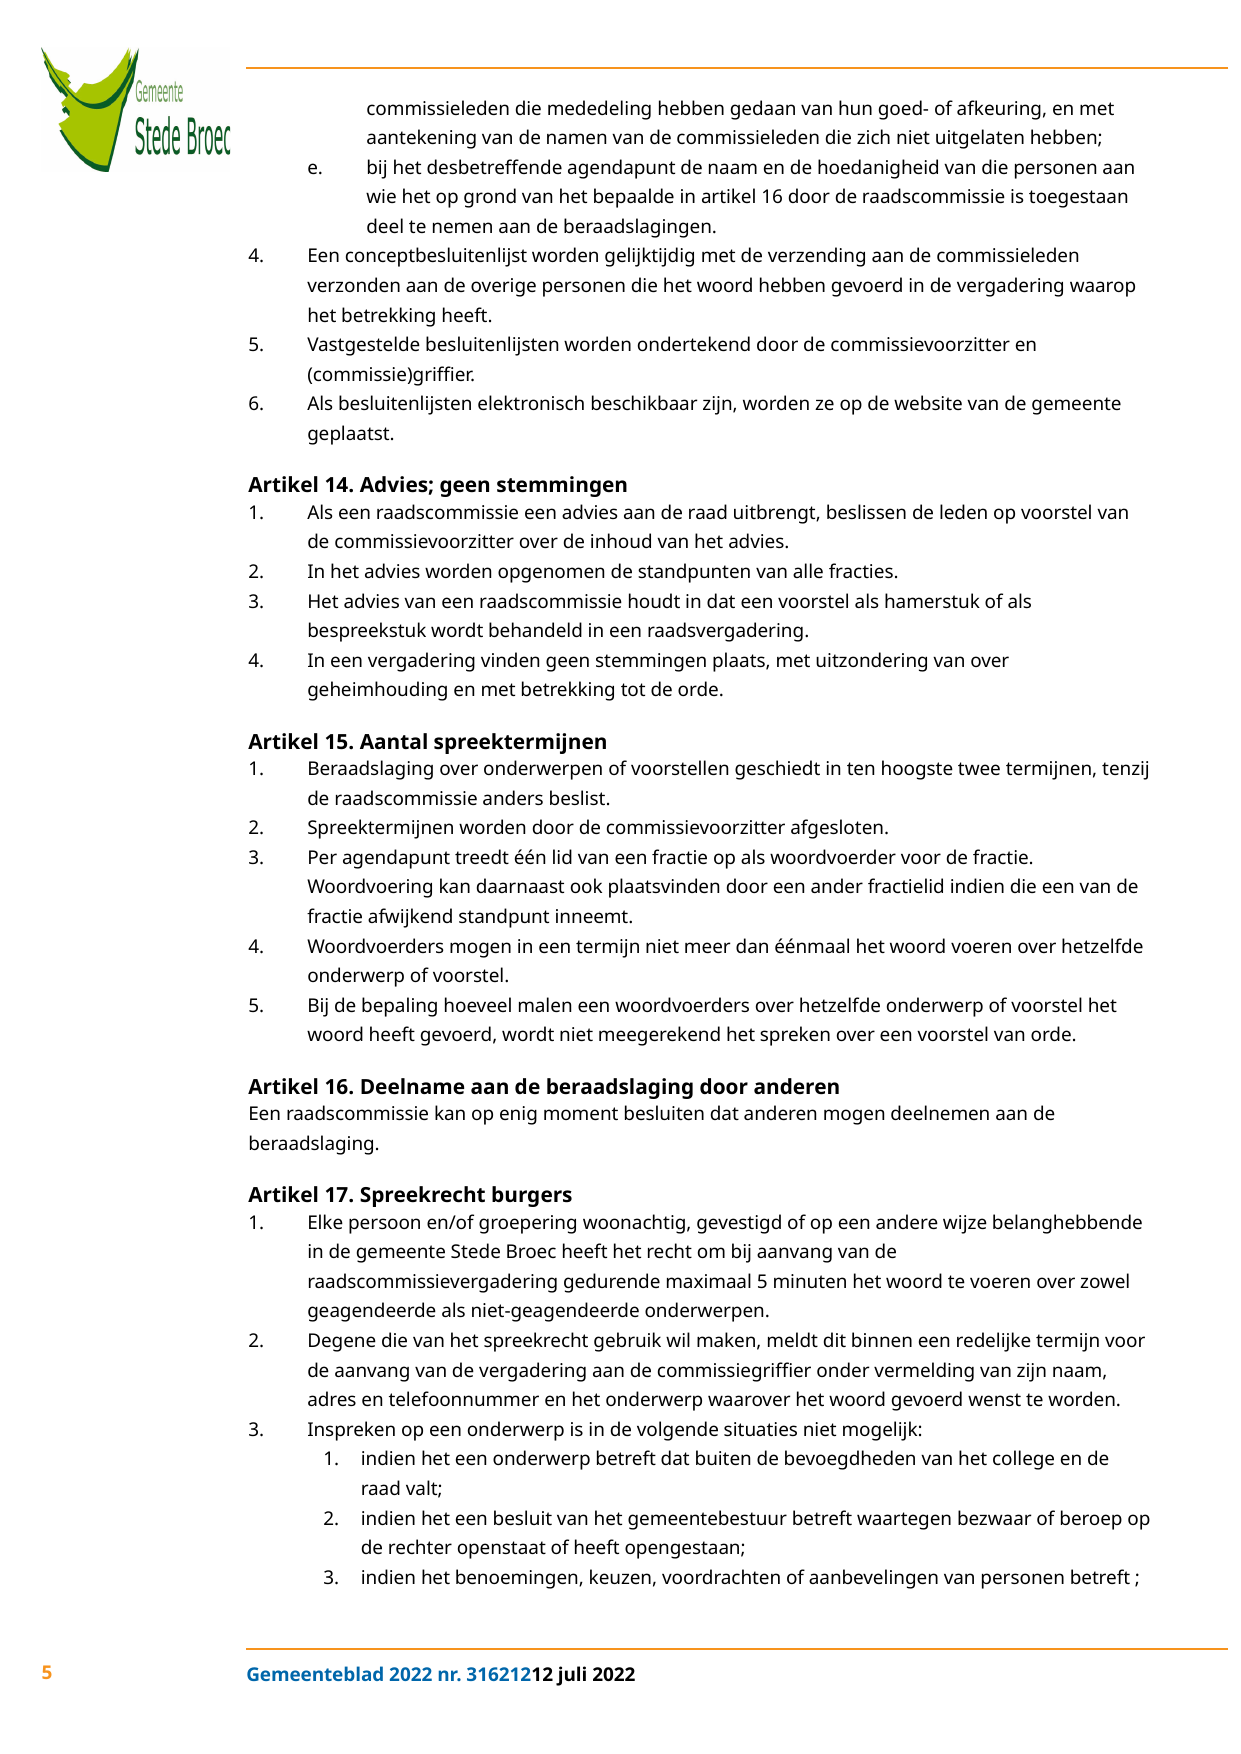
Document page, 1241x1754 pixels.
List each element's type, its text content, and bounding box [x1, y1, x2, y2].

list Het advies van een raadscommissie houdt in dat een voorstel als hamerstuk of als bespreekstuk wordt behandeld in een raadsvergadering. [248, 588, 1152, 643]
list indien het een besluit van het gemeentebestuur betreft waartegen bezwaar of beroep op de rechter openstaat of heeft opengestaan; [323, 1505, 1152, 1560]
list In een vergadering vinden geen stemmingen plaats, met uitzondering van over geheimhouding en met betrekking tot de orde. [248, 647, 1152, 702]
picture [41, 47, 231, 172]
list Elke persoon en/of groepering woonachtig, gevestigd of op een andere wijze belanghebbende in de gemeente Stede Broec heeft het recht om bij aanvang van de raadscommissievergadering gedurende maximaal 5 minuten het woord te voeren over zowel geagendeerde als niet-geagendeerde onderwerpen. [248, 1209, 1152, 1323]
list commissieleden die mededeling hebben gedaan van hun goed- of afkeuring, en met aantekening van de namen van de commissieleden die zich niet uitgelaten hebben; [307, 95, 1152, 150]
text Artikel 17. Spreekrecht burgers [248, 1181, 1152, 1209]
text Een raadscommissie kan op enig moment besluiten dat anderen mogen deelnemen aan de beraadslaging. [248, 1101, 1152, 1156]
list Spreektermijnen worden door de commissievoorzitter afgesloten. [248, 814, 1152, 840]
list Beraadslaging over onderwerpen of voorstellen geschiedt in ten hoogste twee termijnen, tenzij de raadscommissie anders beslist. [248, 755, 1152, 811]
text Artikel 14. Advies; geen stemmingen [248, 471, 1152, 499]
list Per agendapunt treedt één lid van een fractie op als woordvoerder voor de fractie. Woordvoering kan daarnaast ook plaatsvinden door een ander fractielid indien die een van de fractie afwijkend standpunt inneemt. [248, 844, 1152, 929]
list bij het desbetreffende agendapunt de naam en de hoedanigheid van die personen aan wie het op grond van het bepaalde in artikel 16 door de raadscommissie is toegestaan deel te nemen aan de beraadslagingen. [307, 154, 1152, 239]
list Bij de bepaling hoeveel malen een woordvoerders over hetzelfde onderwerp of voorstel het woord heeft gevoerd, wordt niet meegerekend het spreken over een voorstel van orde. [248, 992, 1152, 1047]
list Degene die van het spreekrecht gebruik wil maken, meldt dit binnen een redelijke termijn voor de aanvang van de vergadering aan de commissiegriffier onder vermelding van zijn naam, adres en telefoonnummer en het onderwerp waarover het woord gevoerd wenst te worden. [248, 1327, 1152, 1412]
text Artikel 15. Aantal spreektermijnen [248, 727, 1152, 755]
list indien het benoemingen, keuzen, voordrachten of aanbevelingen van personen betreft ; [323, 1564, 1152, 1590]
list Woordvoerders mogen in een termijn niet meer dan éénmaal het woord voeren over hetzelfde onderwerp of voorstel. [248, 933, 1152, 988]
list In het advies worden opgenomen de standpunten van alle fracties. [248, 558, 1152, 584]
text Artikel 16. Deelname aan de beraadslaging door anderen [248, 1072, 1152, 1101]
list Als besluitenlijsten elektronisch beschikbaar zijn, worden ze op de website van de gemeente geplaatst. [248, 391, 1152, 446]
list Een conceptbesluitenlijst worden gelijktijdig met de verzending aan de commissieleden verzonden aan de overige personen die het woord hebben gevoerd in de vergadering waarop het betrekking heeft. [248, 243, 1152, 328]
list Inspreken op een onderwerp is in de volgende situaties niet mogelijk: [248, 1416, 1152, 1442]
list Als een raadscommissie een advies aan de raad uitbrengt, beslissen de leden op voorstel van de commissievoorzitter over de inhoud van het advies. [248, 499, 1152, 554]
list Vastgestelde besluitenlijsten worden ondertekend door de commissievoorzitter en (commissie)griffier. [248, 331, 1152, 387]
list indien het een onderwerp betreft dat buiten de bevoegdheden van het college en de raad valt; [323, 1446, 1152, 1501]
